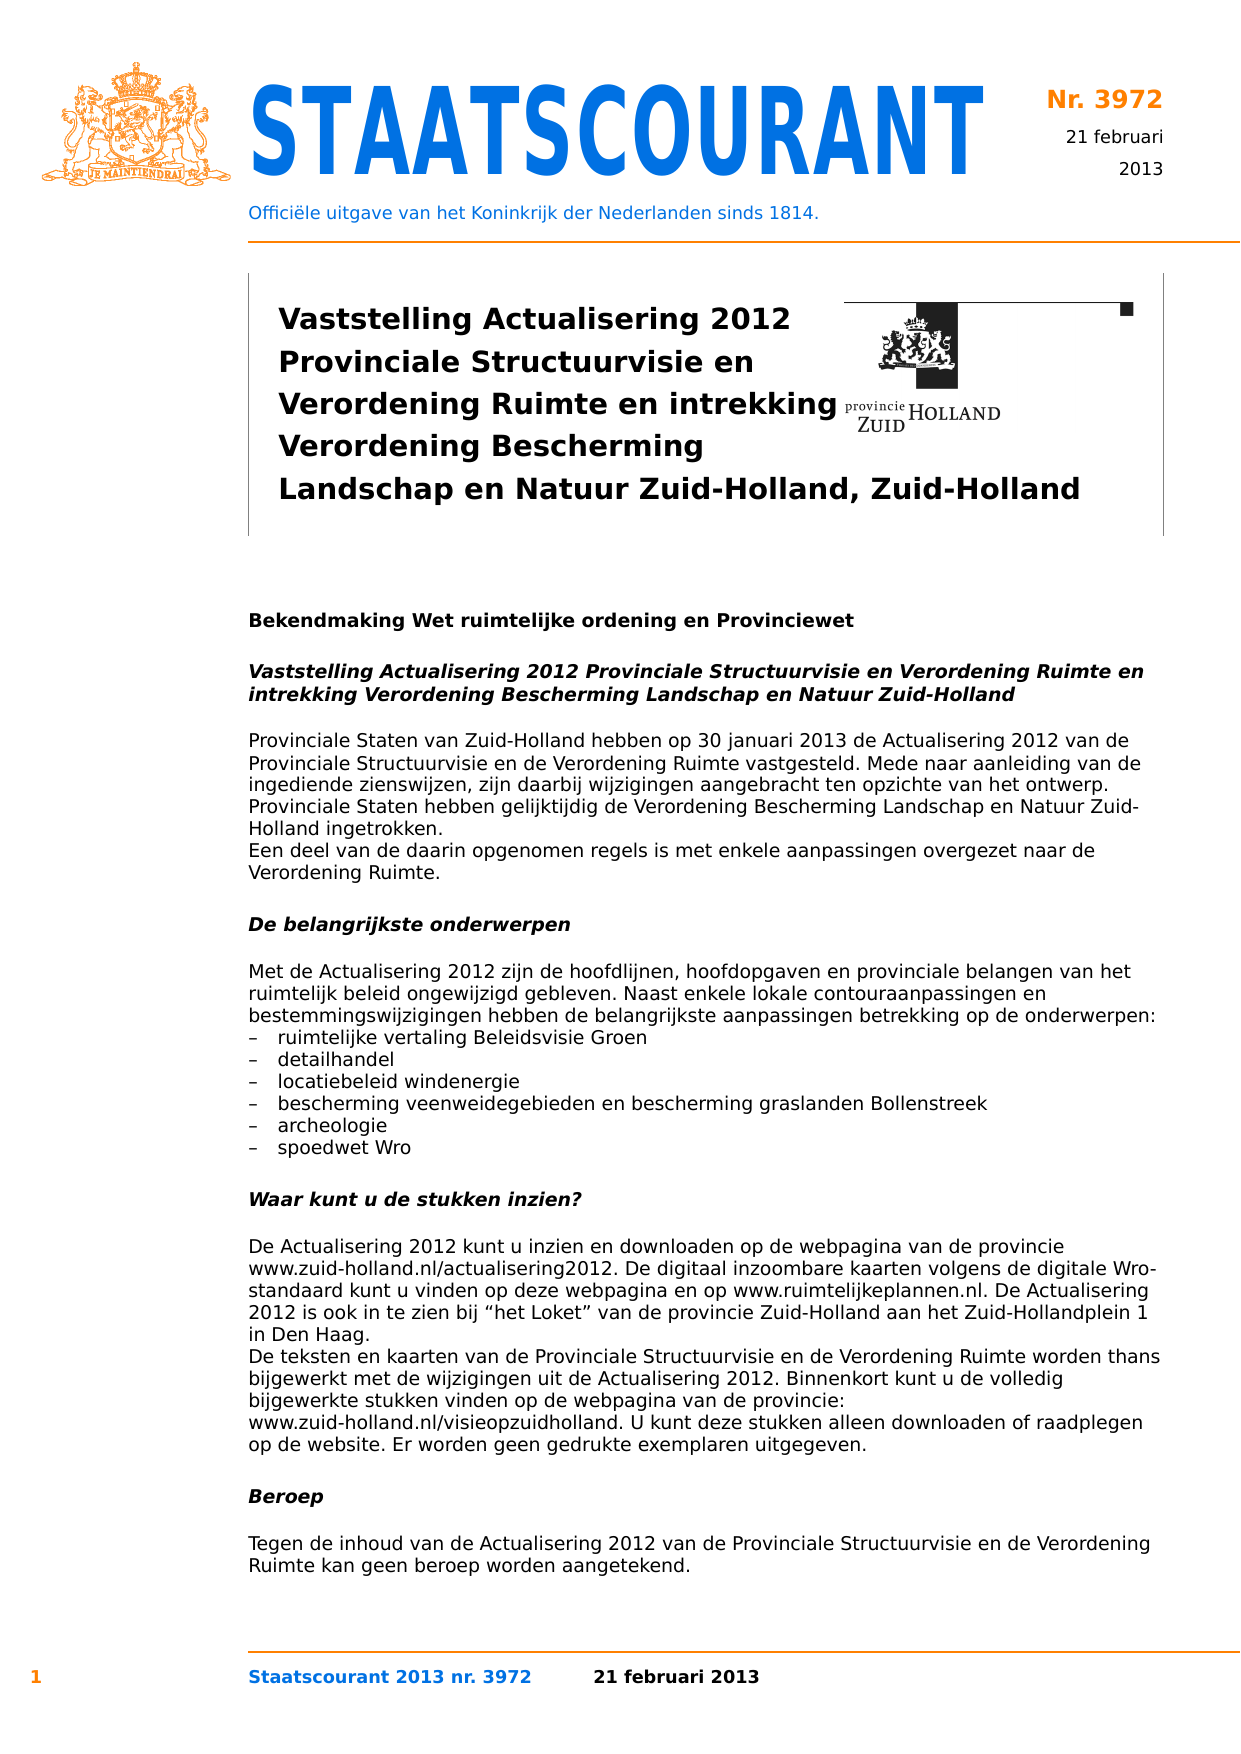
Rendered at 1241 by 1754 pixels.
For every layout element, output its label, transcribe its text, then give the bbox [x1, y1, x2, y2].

subtitle De belangrijkste onderwerpen [248, 914, 1163, 936]
text Een deel van de daarin opgenomen regels is met enkele aanpassingen overgezet naar de Verordening Ruimte. [248, 840, 1163, 884]
picture [844, 302, 1134, 433]
text Met de Actualisering 2012 zijn de hoofdlijnen, hoofdopgaven en provinciale belangen van het ruimtelijk beleid ongewijzigd gebleven. Naast enkele lokale contouraanpassingen en bestemmingswijzigingen hebben de belangrijkste aanpassingen betrekking op de onderwerpen: [248, 961, 1163, 1027]
text De Actualisering 2012 kunt u inzien en downloaden op de webpagina van de provincie www.zuid-holland.nl/actualisering2012. De digitaal inzoombare kaarten volgens de digitale Wro-standaard kunt u vinden op deze webpagina en op www.ruimtelijkeplannen.nl. De Actualisering 2012 is ook in te zien bij “het Loket” van de provincie Zuid-Holland aan het Zuid-Hollandplein 1 in Den Haag. [248, 1236, 1163, 1346]
table_header STAATSCOURANT [248, 62, 998, 203]
table_header Nr. 3972 [998, 62, 1240, 121]
text De teksten en kaarten van de Provinciale Structuurvisie en de Verordening Ruimte worden thans bijgewerkt met de wijzigingen uit de Actualisering 2012. Binnenkort kunt u de volledig bijgewerkte stukken vinden op de webpagina van de provincie: www.zuid-holland.nl/visieopzuidholland. U kunt deze stukken alleen downloaden of raadplegen op de website. Er worden geen gedrukte exemplaren uitgegeven. [248, 1346, 1163, 1456]
subtitle Bekendmaking Wet ruimtelijke ordening en Provinciewet [248, 609, 1163, 631]
text – archeologie [248, 1115, 1163, 1137]
text – ruimtelijke vertaling Beleidsvisie Groen [248, 1027, 1163, 1049]
text – bescherming veenweidegebieden en bescherming graslanden Bollenstreek [248, 1093, 1163, 1115]
subtitle Waar kunt u de stukken inzien? [248, 1189, 1163, 1211]
table_cell 21 februari [998, 121, 1240, 153]
text Tegen de inhoud van de Actualisering 2012 van de Provinciale Structuurvisie en de Verordening Ruimte kan geen beroep worden aangetekend. [248, 1533, 1163, 1577]
text Provinciale Staten van Zuid-Holland hebben op 30 januari 2013 de Actualisering 2012 van de Provinciale Structuurvisie en de Verordening Ruimte vastgesteld. Mede naar aanleiding van de ingediende zienswijzen, zijn daarbij wijzigingen aangebracht ten opzichte van het ontwerp. [248, 730, 1163, 796]
text Provinciale Staten hebben gelijktijdig de Verordening Bescherming Landschap en Natuur Zuid-Holland ingetrokken. [248, 796, 1163, 840]
text – locatiebeleid windenergie [248, 1071, 1163, 1093]
subtitle Vaststelling Actualisering 2012 Provinciale Structuurvisie en Verordening Ruimte en intrekking Verordening Bescherming Landschap en Natuur Zuid-Holland, Zuid-Holland [249, 273, 1163, 536]
picture [41, 62, 231, 186]
subtitle Beroep [248, 1486, 1163, 1508]
text – spoedwet Wro [248, 1137, 1163, 1159]
table_header [25, 62, 248, 241]
table_cell 2013 [998, 153, 1240, 203]
text – detailhandel [248, 1049, 1163, 1071]
subtitle Vaststelling Actualisering 2012 Provinciale Structuurvisie en Verordening Ruimte en intrekking Verordening Bescherming Landschap en Natuur Zuid-Holland [248, 661, 1163, 705]
table_cell Officiële uitgave van het Koninkrijk der Nederlanden sinds 1814. [248, 203, 1240, 241]
